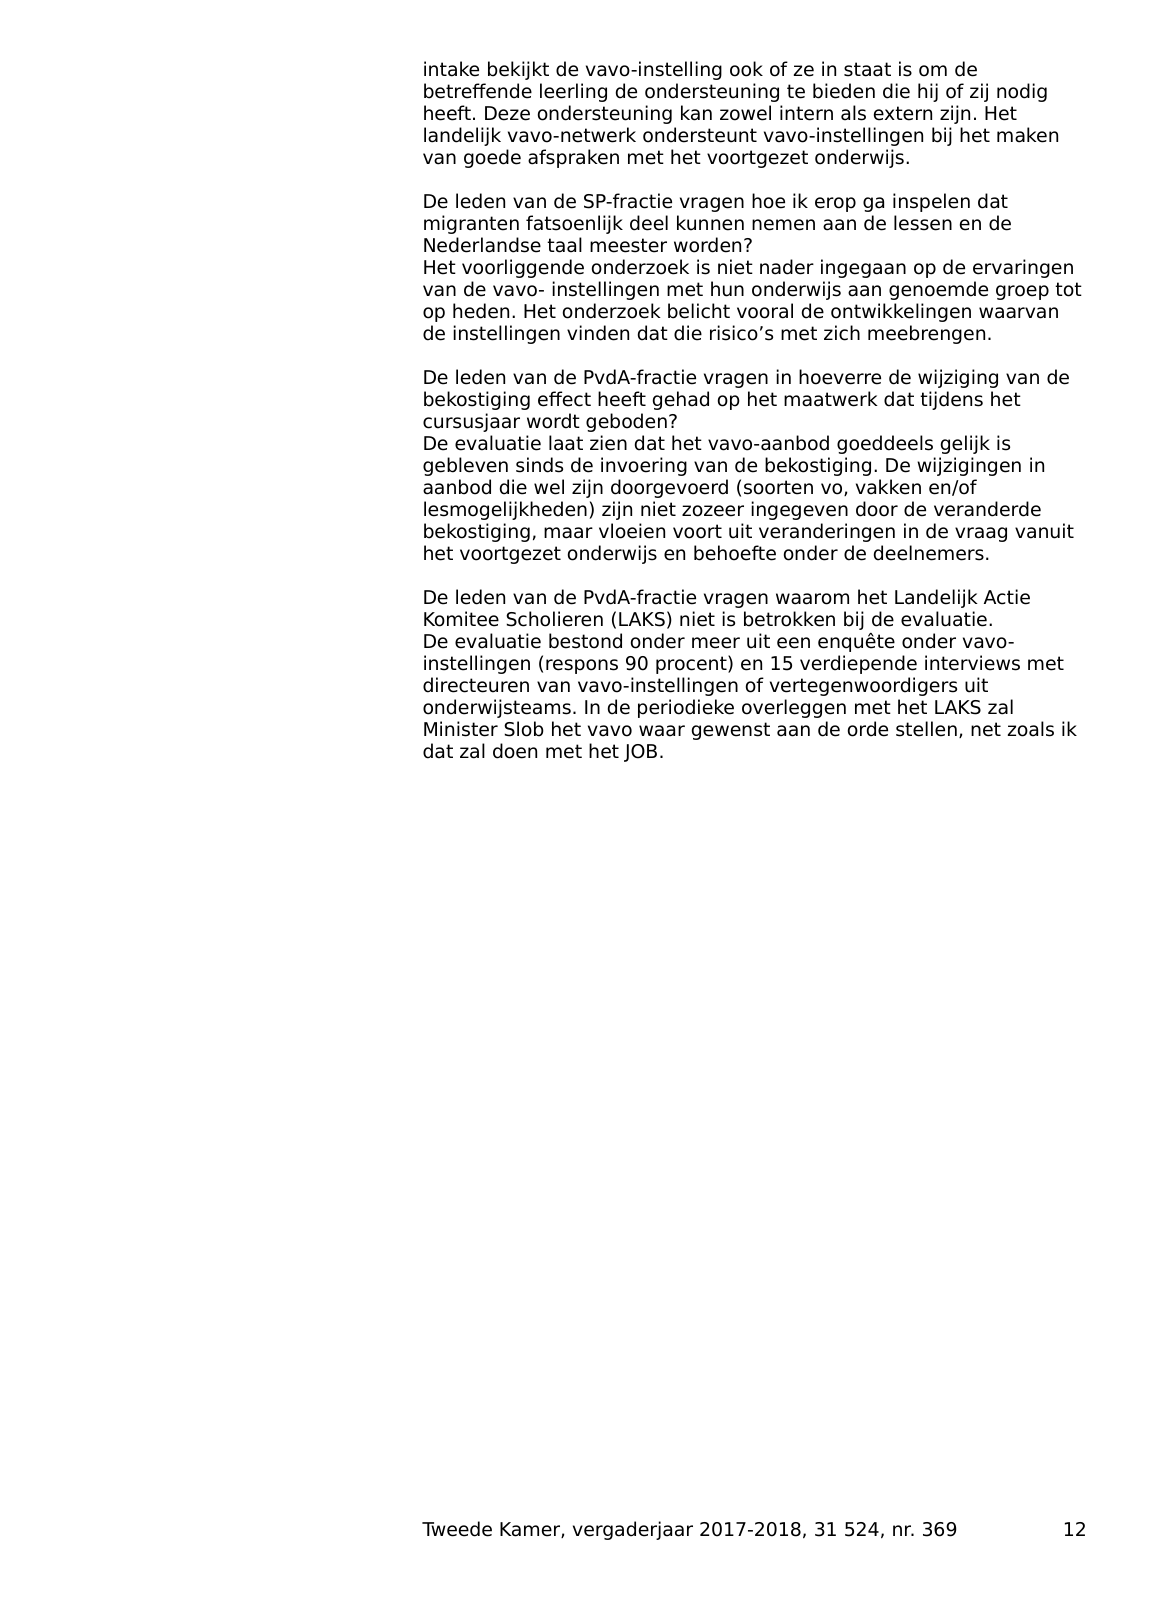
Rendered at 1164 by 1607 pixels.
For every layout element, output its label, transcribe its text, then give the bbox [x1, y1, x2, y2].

text De evaluatie laat zien dat het vavo-aanbod goeddeels gelijk is gebleven sinds de invoering van de bekostiging. De wijzigingen in aanbod die wel zijn doorgevoerd (soorten vo, vakken en/of lesmogelijkheden) zijn niet zozeer ingegeven door de veranderde bekostiging, maar vloeien voort uit veranderingen in de vraag vanuit het voortgezet onderwijs en behoefte onder de deelnemers. [422, 433, 1087, 565]
text De leden van de SP-fractie vragen hoe ik erop ga inspelen dat migranten fatsoenlijk deel kunnen nemen aan de lessen en de Nederlandse taal meester worden? [422, 191, 1087, 257]
text intake bekijkt de vavo-instelling ook of ze in staat is om de betreffende leerling de ondersteuning te bieden die hij of zij nodig heeft. Deze ondersteuning kan zowel intern als extern zijn. Het landelijk vavo-netwerk ondersteunt vavo-instellingen bij het maken van goede afspraken met het voortgezet onderwijs. [422, 59, 1087, 169]
text De leden van de PvdA-fractie vragen in hoeverre de wijziging van de bekostiging effect heeft gehad op het maatwerk dat tijdens het cursusjaar wordt geboden? [422, 367, 1087, 433]
text De evaluatie bestond onder meer uit een enquête onder vavo-instellingen (respons 90 procent) en 15 verdiepende interviews met directeuren van vavo-instellingen of vertegenwoordigers uit onderwijsteams. In de periodieke overleggen met het LAKS zal Minister Slob het vavo waar gewenst aan de orde stellen, net zoals ik dat zal doen met het JOB. [422, 631, 1087, 763]
text Het voorliggende onderzoek is niet nader ingegaan op de ervaringen van de vavo- instellingen met hun onderwijs aan genoemde groep tot op heden. Het onderzoek belicht vooral de ontwikkelingen waarvan de instellingen vinden dat die risico’s met zich meebrengen. [422, 257, 1087, 345]
text De leden van de PvdA-fractie vragen waarom het Landelijk Actie Komitee Scholieren (LAKS) niet is betrokken bij de evaluatie. [422, 587, 1087, 631]
